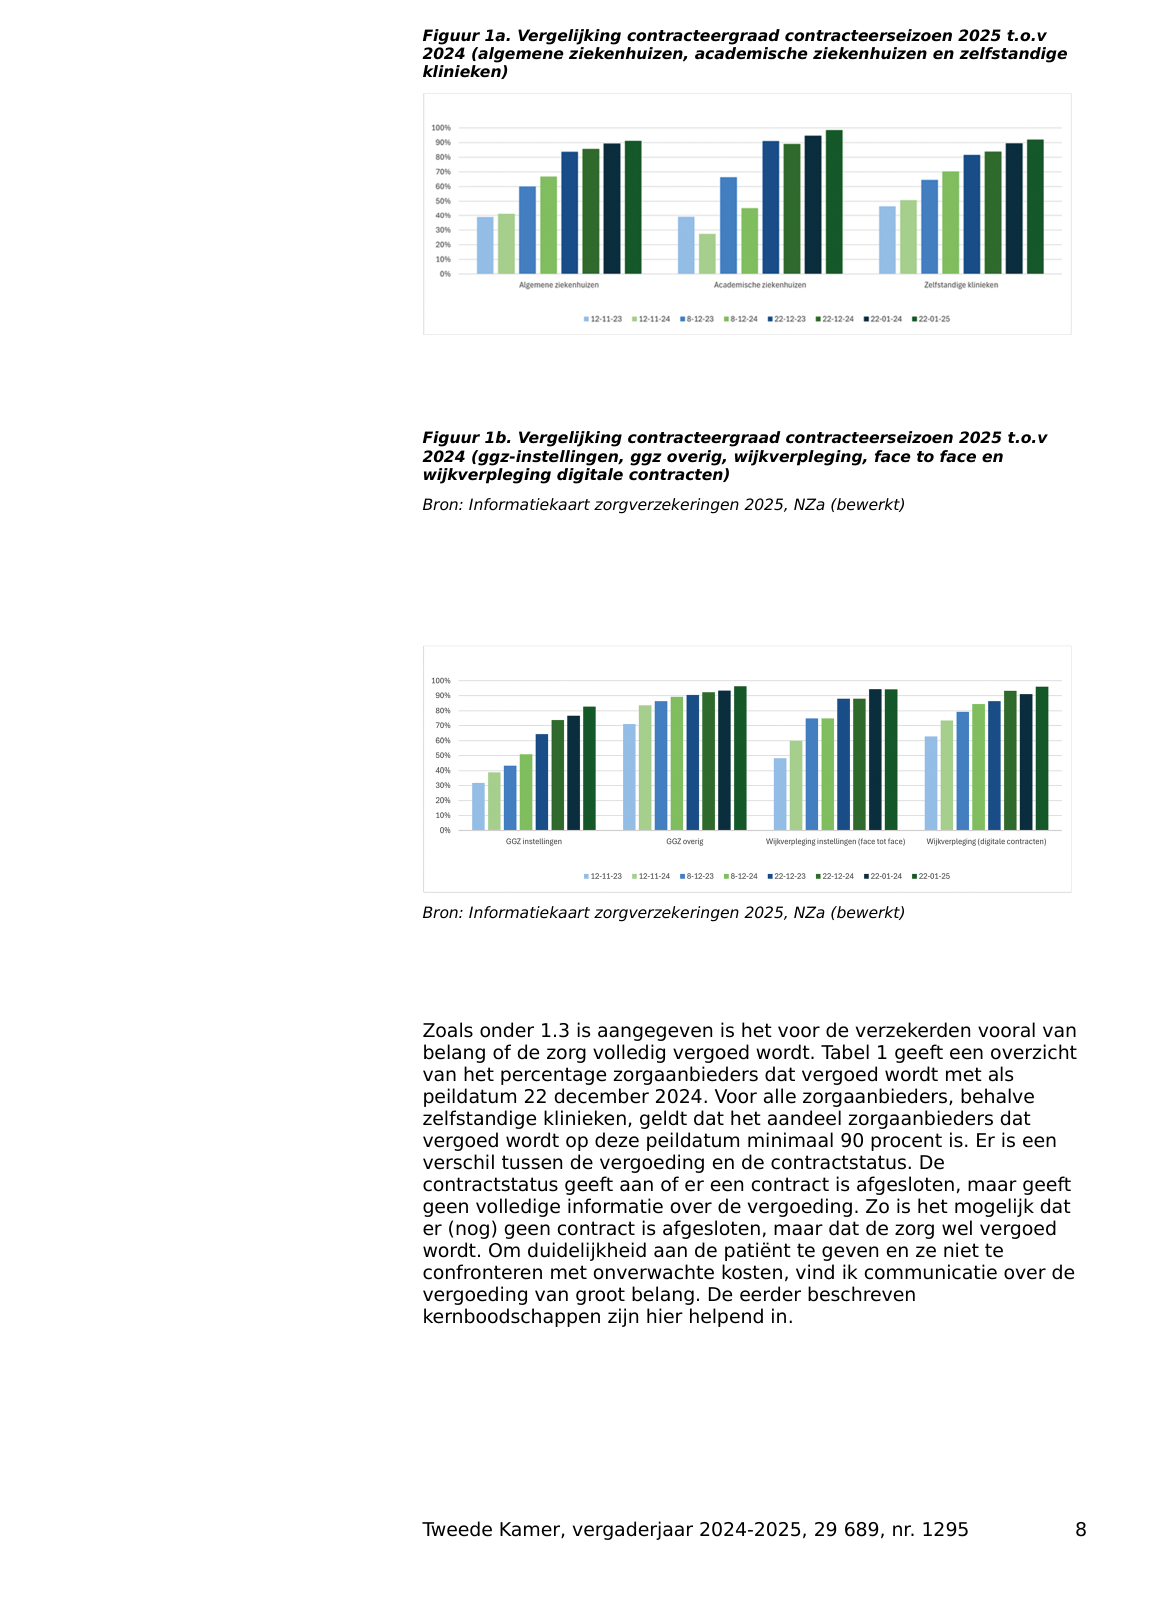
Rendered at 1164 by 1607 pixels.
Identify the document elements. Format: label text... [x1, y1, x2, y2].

text Figuur 1b. Vergelijking contracteergraad contracteerseizoen 2025 t.o.v 2024 (ggz-instellingen, ggz overig, wijkverpleging, face to face en wijkverpleging digitale contracten) [422, 429, 1072, 484]
picture [422, 644, 1072, 893]
text Figuur 1a. Vergelijking contracteergraad contracteerseizoen 2025 t.o.v 2024 (algemene ziekenhuizen, academische ziekenhuizen en zelfstandige klinieken) [422, 27, 1072, 81]
text Zoals onder 1.3 is aangegeven is het voor de verzekerden vooral van belang of de zorg volledig vergoed wordt. Tabel 1 geeft een overzicht van het percentage zorgaanbieders dat vergoed wordt met als peildatum 22 december 2024. Voor alle zorgaanbieders, behalve zelfstandige klinieken, geldt dat het aandeel zorgaanbieders dat vergoed wordt op deze peildatum minimaal 90 procent is. Er is een verschil tussen de vergoeding en de contractstatus. De contractstatus geeft aan of er een contract is afgesloten, maar geeft geen volledige informatie over de vergoeding. Zo is het mogelijk dat er (nog) geen contract is afgesloten, maar dat de zorg wel vergoed wordt. Om duidelijkheid aan de patiënt te geven en ze niet te confronteren met onverwachte kosten, vind ik communicatie over de vergoeding van groot belang. De eerder beschreven kernboodschappen zijn hier helpend in. [422, 1020, 1087, 1328]
text Bron: Informatiekaart zorgverzekeringen 2025, NZa (bewerkt) [422, 496, 1072, 514]
picture [422, 92, 1072, 335]
text Bron: Informatiekaart zorgverzekeringen 2025, NZa (bewerkt) [422, 904, 1072, 923]
